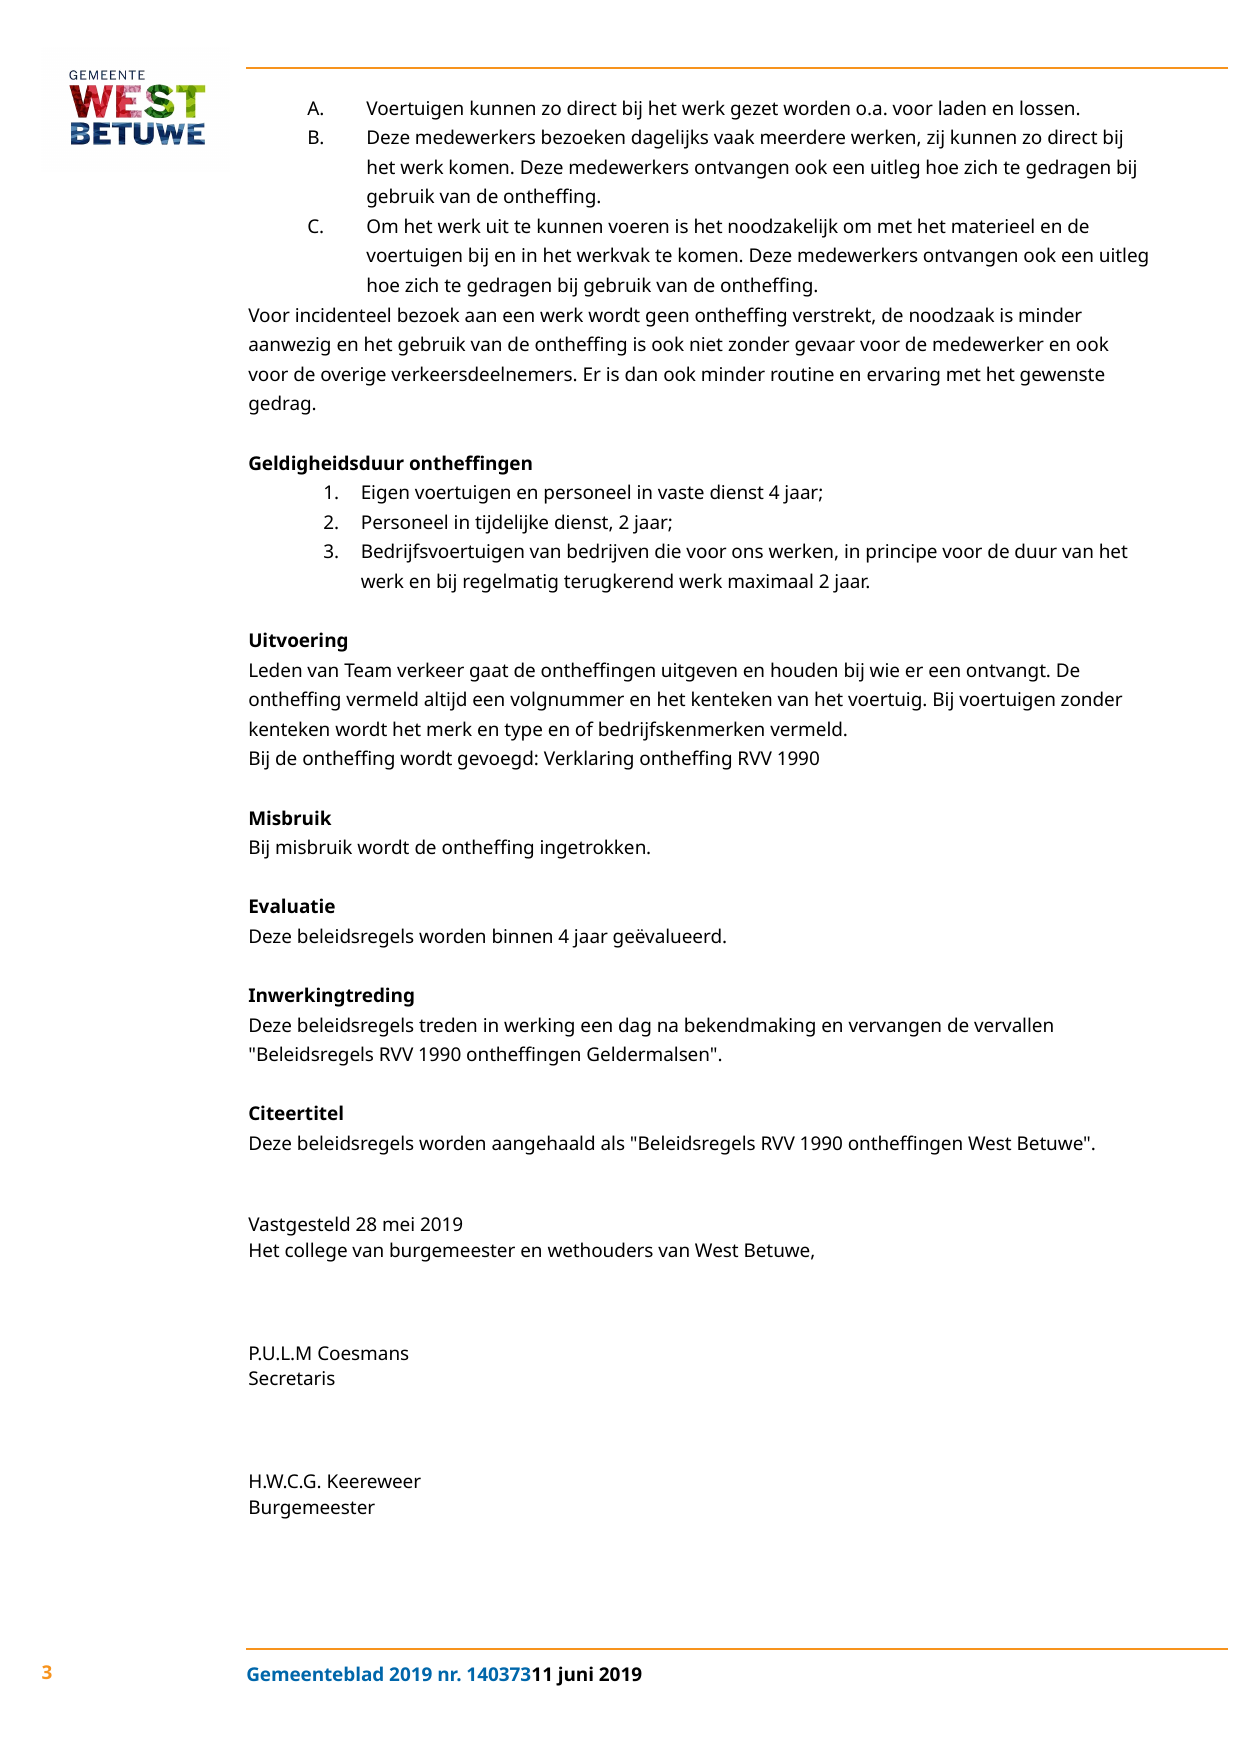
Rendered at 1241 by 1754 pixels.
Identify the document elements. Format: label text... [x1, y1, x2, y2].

list Bedrijfsvoertuigen van bedrijven die voor ons werken, in principe voor de duur van het werk en bij regelmatig terugkerend werk maximaal 2 jaar. [323, 538, 1152, 594]
text Deze beleidsregels worden aangehaald als "Beleidsregels RVV 1990 ontheffingen West Betuwe". [248, 1130, 1152, 1156]
list Om het werk uit te kunnen voeren is het noodzakelijk om met het materieel en de voertuigen bij en in het werkvak te komen. Deze medewerkers ontvangen ook een uitleg hoe zich te gedragen bij gebruik van de ontheffing. [307, 213, 1152, 298]
text Deze beleidsregels treden in werking een dag na bekendmaking en vervangen de vervallen "Beleidsregels RVV 1990 ontheffingen Geldermalsen". [248, 1012, 1152, 1067]
text Geldigheidsduur ontheffingen [248, 450, 1152, 476]
text Bij de ontheffing wordt gevoegd: Verklaring ontheffing RVV 1990 [248, 746, 1152, 771]
text Vastgesteld 28 mei 2019 [248, 1211, 1152, 1237]
text Deze beleidsregels worden binnen 4 jaar geëvalueerd. [248, 923, 1152, 949]
list Personeel in tijdelijke dienst, 2 jaar; [323, 509, 1152, 535]
text Secretaris [248, 1366, 1152, 1391]
text Het college van burgemeester en wethouders van West Betuwe, [248, 1237, 1152, 1263]
text Citeertitel [248, 1101, 1152, 1126]
text Misbruik [248, 805, 1152, 831]
text Voor incidenteel bezoek aan een werk wordt geen ontheffing verstrekt, de noodzaak is minder aanwezig en het gebruik van de ontheffing is ook niet zonder gevaar voor de medewerker en ook voor de overige verkeersdeelnemers. Er is dan ook minder routine en ervaring met het gewenste gedrag. [248, 302, 1152, 416]
text Bij misbruik wordt de ontheffing ingetrokken. [248, 834, 1152, 860]
list Deze medewerkers bezoeken dagelijks vaak meerdere werken, zij kunnen zo direct bij het werk komen. Deze medewerkers ontvangen ook een uitleg hoe zich te gedragen bij gebruik van de ontheffing. [307, 124, 1152, 209]
list Eigen voertuigen en personeel in vaste dienst 4 jaar; [323, 479, 1152, 505]
text P.U.L.M Coesmans [248, 1340, 1152, 1366]
text H.W.C.G. Keereweer [248, 1468, 1152, 1494]
picture [41, 47, 231, 172]
text Evaluatie [248, 893, 1152, 919]
text Inwerkingtreding [248, 982, 1152, 1008]
text Uitvoering [248, 627, 1152, 653]
text Leden van Team verkeer gaat de ontheffingen uitgeven en houden bij wie er een ontvangt. De ontheffing vermeld altijd een volgnummer en het kenteken van het voertuig. Bij voertuigen zonder kenteken wordt het merk en type en of bedrijfskenmerken vermeld. [248, 657, 1152, 742]
text Burgemeester [248, 1494, 1152, 1520]
list Voertuigen kunnen zo direct bij het werk gezet worden o.a. voor laden en lossen. [307, 95, 1152, 121]
